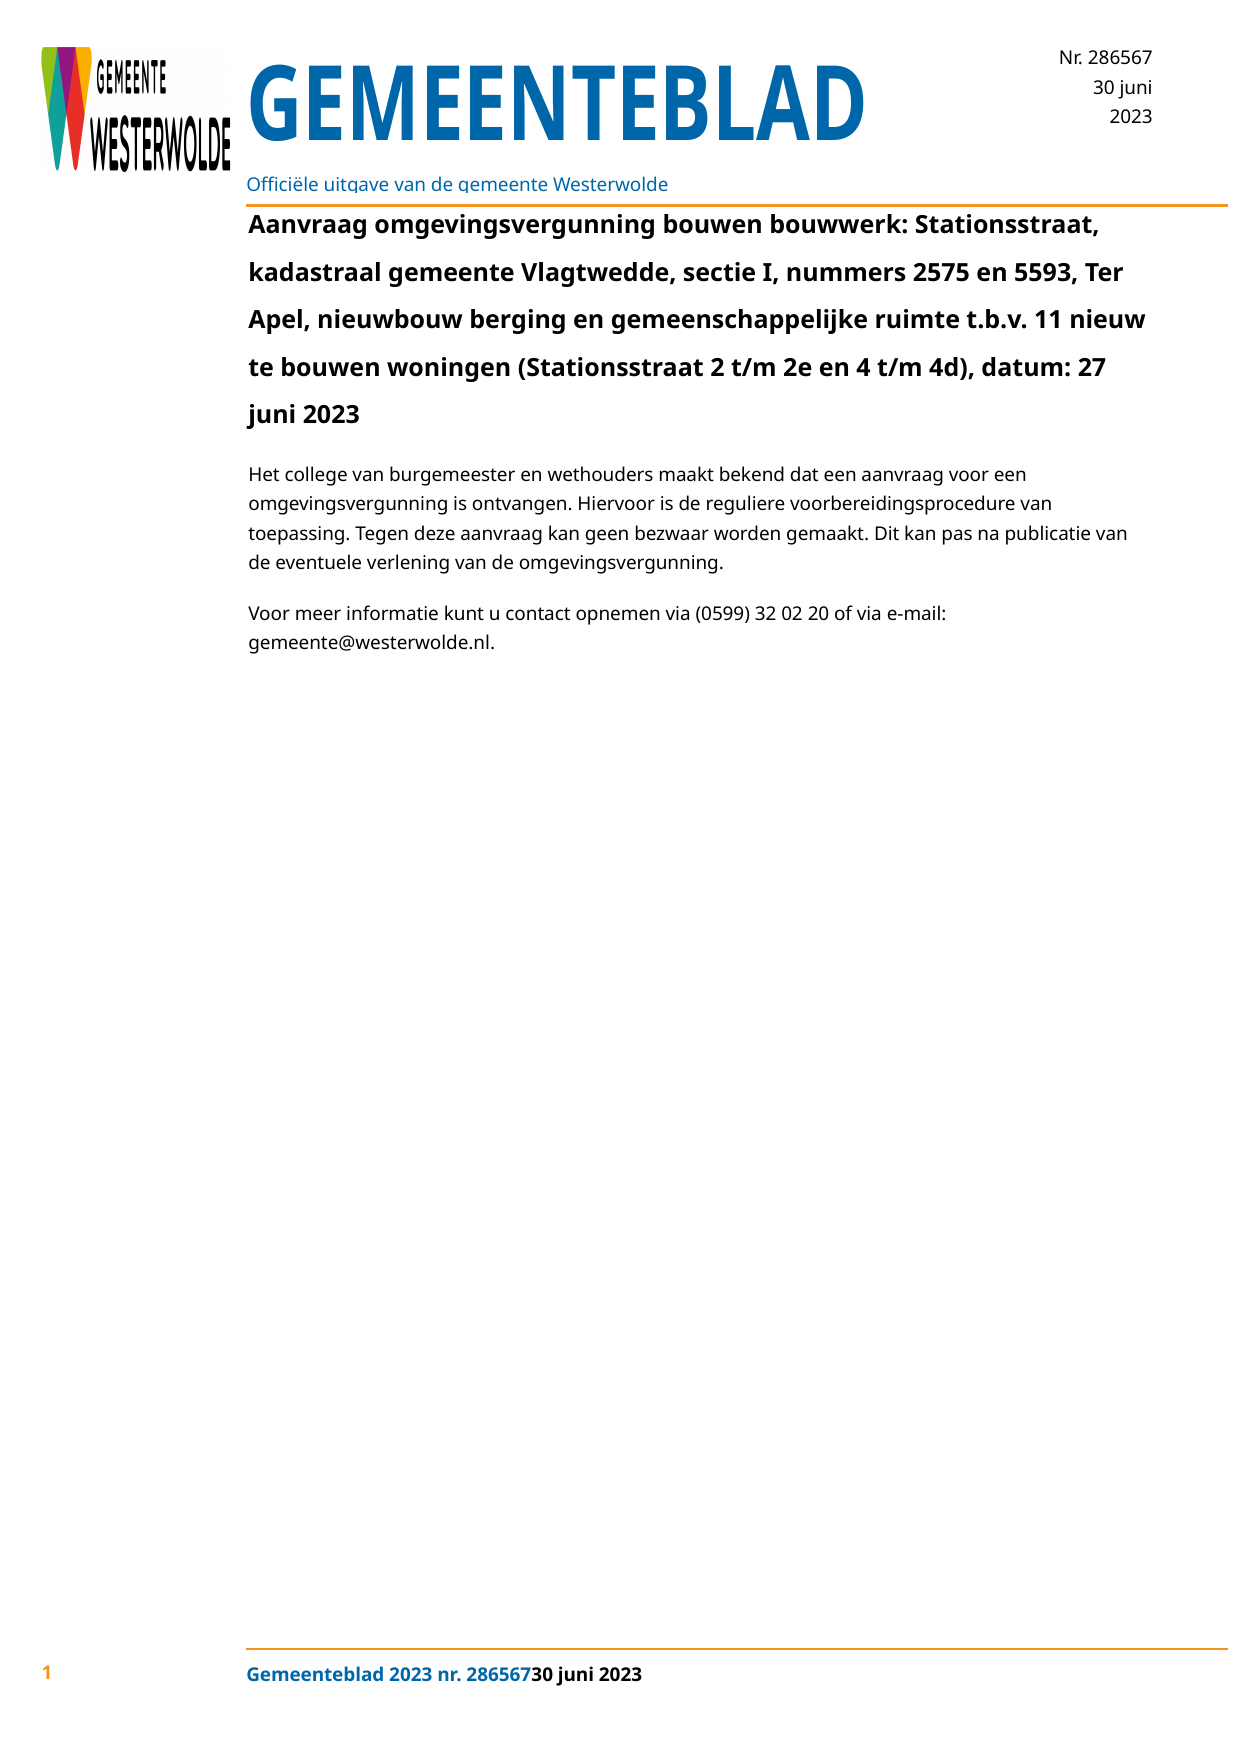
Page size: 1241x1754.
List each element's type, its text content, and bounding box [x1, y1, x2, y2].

text Voor meer informatie kunt u contact opnemen via (0599) 32 02 20 of via e-mail: gemeente@westerwolde.nl. [248, 600, 1152, 655]
picture [41, 47, 231, 172]
text Het college van burgemeester en wethouders maakt bekend dat een aanvraag voor een omgevingsvergunning is ontvangen. Hiervoor is de reguliere voorbereidingsprocedure van toepassing. Tegen deze aanvraag kan geen bezwaar worden gemaakt. Dit kan pas na publicatie van de eventuele verlening van de omgevingsvergunning. [248, 461, 1152, 575]
text Aanvraag omgevingsvergunning bouwen bouwwerk: Stationsstraat, kadastraal gemeente Vlagtwedde, sectie I, nummers 2575 en 5593, Ter Apel, nieuwbouw berging en gemeenschappelijke ruimte t.b.v. 11 nieuw te bouwen woningen (Stationsstraat 2 t/m 2e en 4 t/m 4d), datum: 27 juni 2023 [248, 207, 1152, 431]
